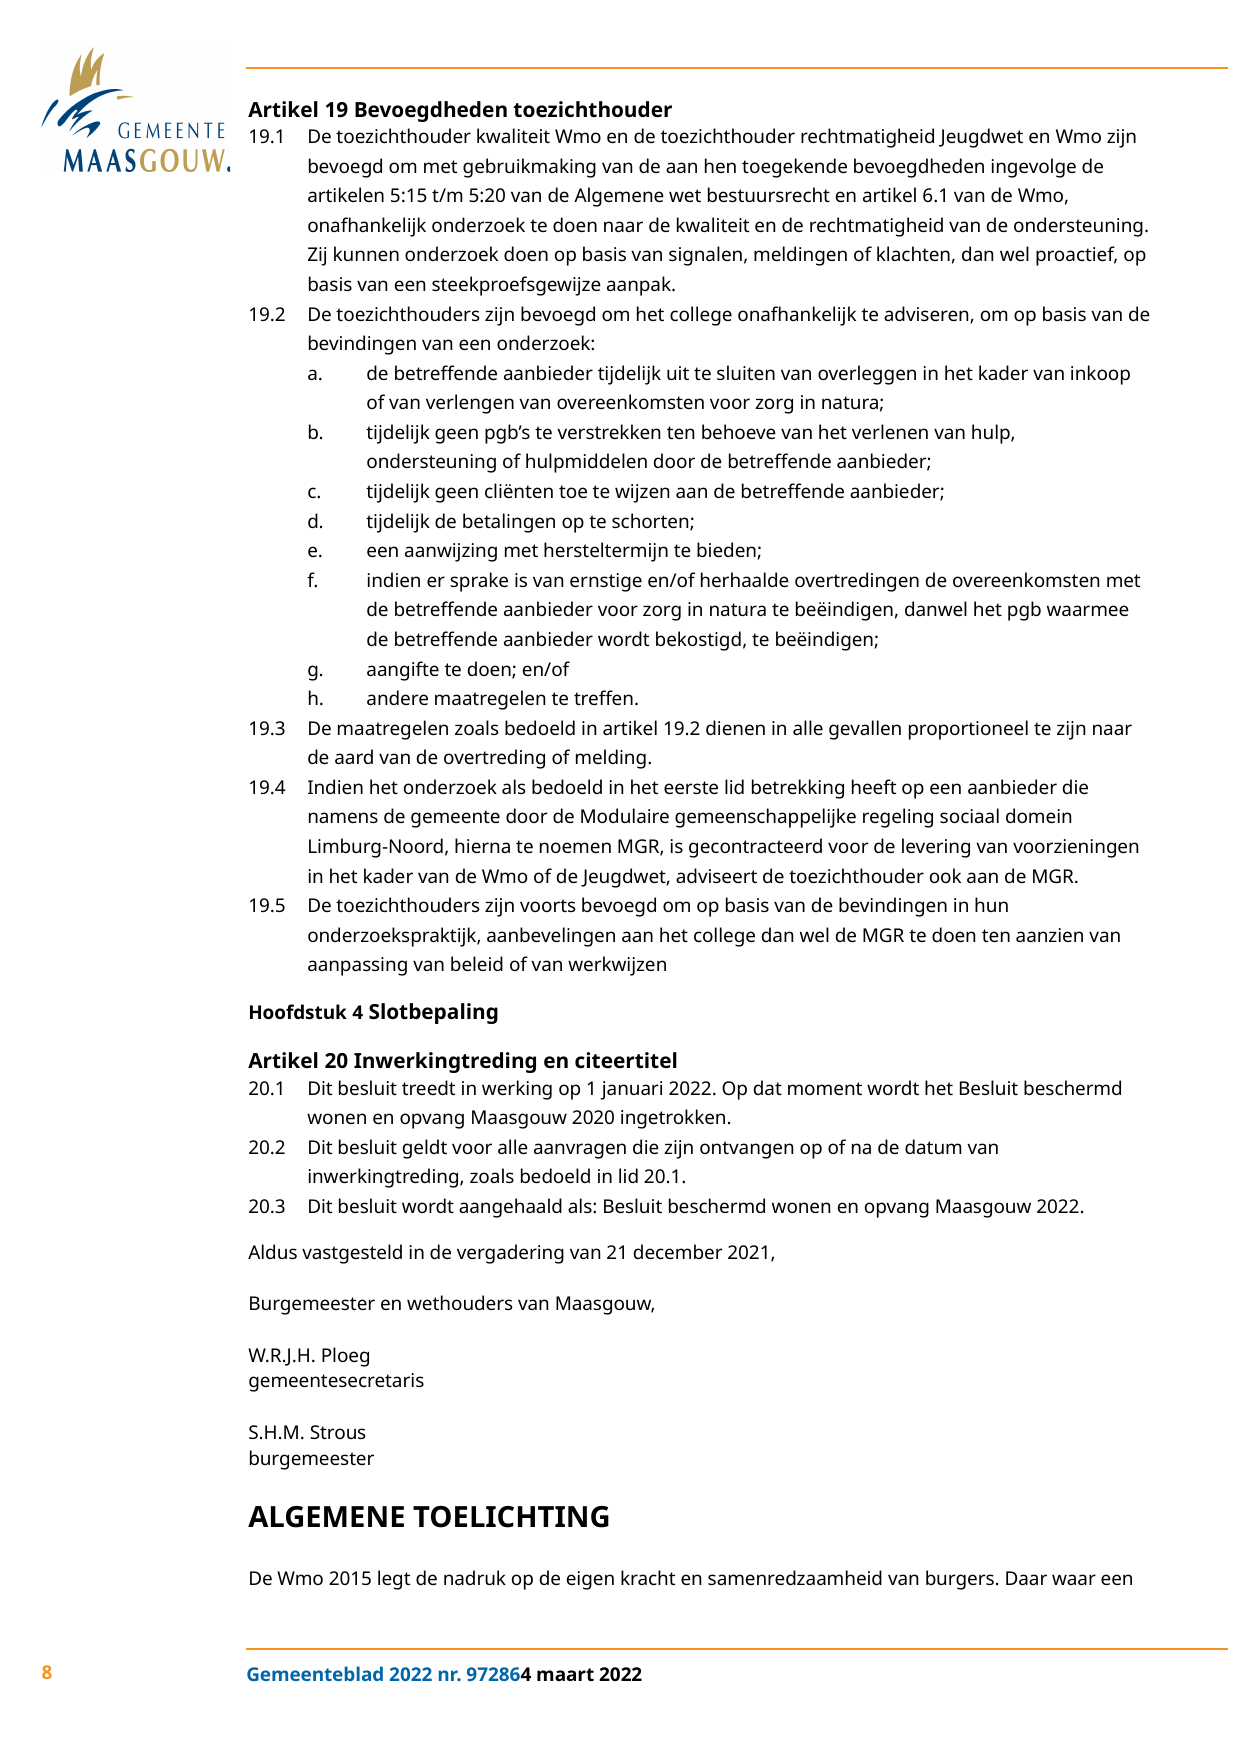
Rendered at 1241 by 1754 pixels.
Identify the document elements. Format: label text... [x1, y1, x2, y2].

text W.R.J.H. Ploeg [248, 1342, 1152, 1367]
list de betreffende aanbieder tijdelijk uit te sluiten van overleggen in het kader van inkoop of van verlengen van overeenkomsten voor zorg in natura; [307, 360, 1152, 415]
list tijdelijk de betalingen op te schorten; [307, 508, 1152, 533]
text gemeentesecretaris [248, 1367, 1152, 1393]
list De maatregelen zoals bedoeld in artikel 19.2 dienen in alle gevallen proportioneel te zijn naar de aard van de overtreding of melding. [248, 715, 1152, 770]
list Dit besluit geldt voor alle aanvragen die zijn ontvangen op of na de datum van inwerkingtreding, zoals bedoeld in lid 20.1. [248, 1134, 1152, 1189]
list andere maatregelen te treffen. [307, 685, 1152, 711]
text Aldus vastgesteld in de vergadering van 21 december 2021, [248, 1239, 1152, 1264]
text S.H.M. Strous [248, 1419, 1152, 1445]
list indien er sprake is van ernstige en/of herhaalde overtredingen de overeenkomsten met de betreffende aanbieder voor zorg in natura te beëindigen, danwel het pgb waarmee de betreffende aanbieder wordt bekostigd, te beëindigen; [307, 567, 1152, 652]
list Dit besluit treedt in werking op 1 januari 2022. Op dat moment wordt het Besluit beschermd wonen en opvang Maasgouw 2020 ingetrokken. [248, 1075, 1152, 1130]
text ALGEMENE TOELICHTING [248, 1496, 1152, 1536]
text burgemeester [248, 1445, 1152, 1470]
list De toezichthouders zijn voorts bevoegd om op basis van de bevindingen in hun onderzoekspraktijk, aanbevelingen aan het college dan wel de MGR te doen ten aanzien van aanpassing van beleid of van werkwijzen [248, 892, 1152, 977]
picture [41, 47, 231, 172]
list De toezichthouder kwaliteit Wmo en de toezichthouder rechtmatigheid Jeugdwet en Wmo zijn bevoegd om met gebruikmaking van de aan hen toegekende bevoegdheden ingevolge de artikelen 5:15 t/m 5:20 van de Algemene wet bestuursrecht en artikel 6.1 van de Wmo, onafhankelijk onderzoek te doen naar de kwaliteit en de rechtmatigheid van de ondersteuning. Zij kunnen onderzoek doen op basis van signalen, meldingen of klachten, dan wel proactief, op basis van een steekproefsgewijze aanpak. [248, 123, 1152, 297]
text Artikel 20 Inwerkingtreding en citeertitel [248, 1046, 1152, 1075]
list een aanwijzing met hersteltermijn te bieden; [307, 537, 1152, 563]
text Hoofdstuk 4 Slotbepaling [248, 997, 1152, 1026]
list tijdelijk geen cliënten toe te wijzen aan de betreffende aanbieder; [307, 478, 1152, 504]
text De Wmo 2015 legt de nadruk op de eigen kracht en samenredzaamheid van burgers. Daar waar een [248, 1565, 1152, 1591]
list De toezichthouders zijn bevoegd om het college onafhankelijk te adviseren, om op basis van de bevindingen van een onderzoek: [248, 301, 1152, 356]
list aangifte te doen; en/of [307, 656, 1152, 681]
text Artikel 19 Bevoegdheden toezichthouder [248, 95, 1152, 123]
list tijdelijk geen pgb’s te verstrekken ten behoeve van het verlenen van hulp, ondersteuning of hulpmiddelen door de betreffende aanbieder; [307, 419, 1152, 474]
list Dit besluit wordt aangehaald als: Besluit beschermd wonen en opvang Maasgouw 2022. [248, 1193, 1152, 1219]
list Indien het onderzoek als bedoeld in het eerste lid betrekking heeft op een aanbieder die namens de gemeente door de Modulaire gemeenschappelijke regeling sociaal domein Limburg-Noord, hierna te noemen MGR, is gecontracteerd voor de levering van voorzieningen in het kader van de Wmo of de Jeugdwet, adviseert de toezichthouder ook aan de MGR. [248, 774, 1152, 888]
text Burgemeester en wethouders van Maasgouw, [248, 1290, 1152, 1316]
